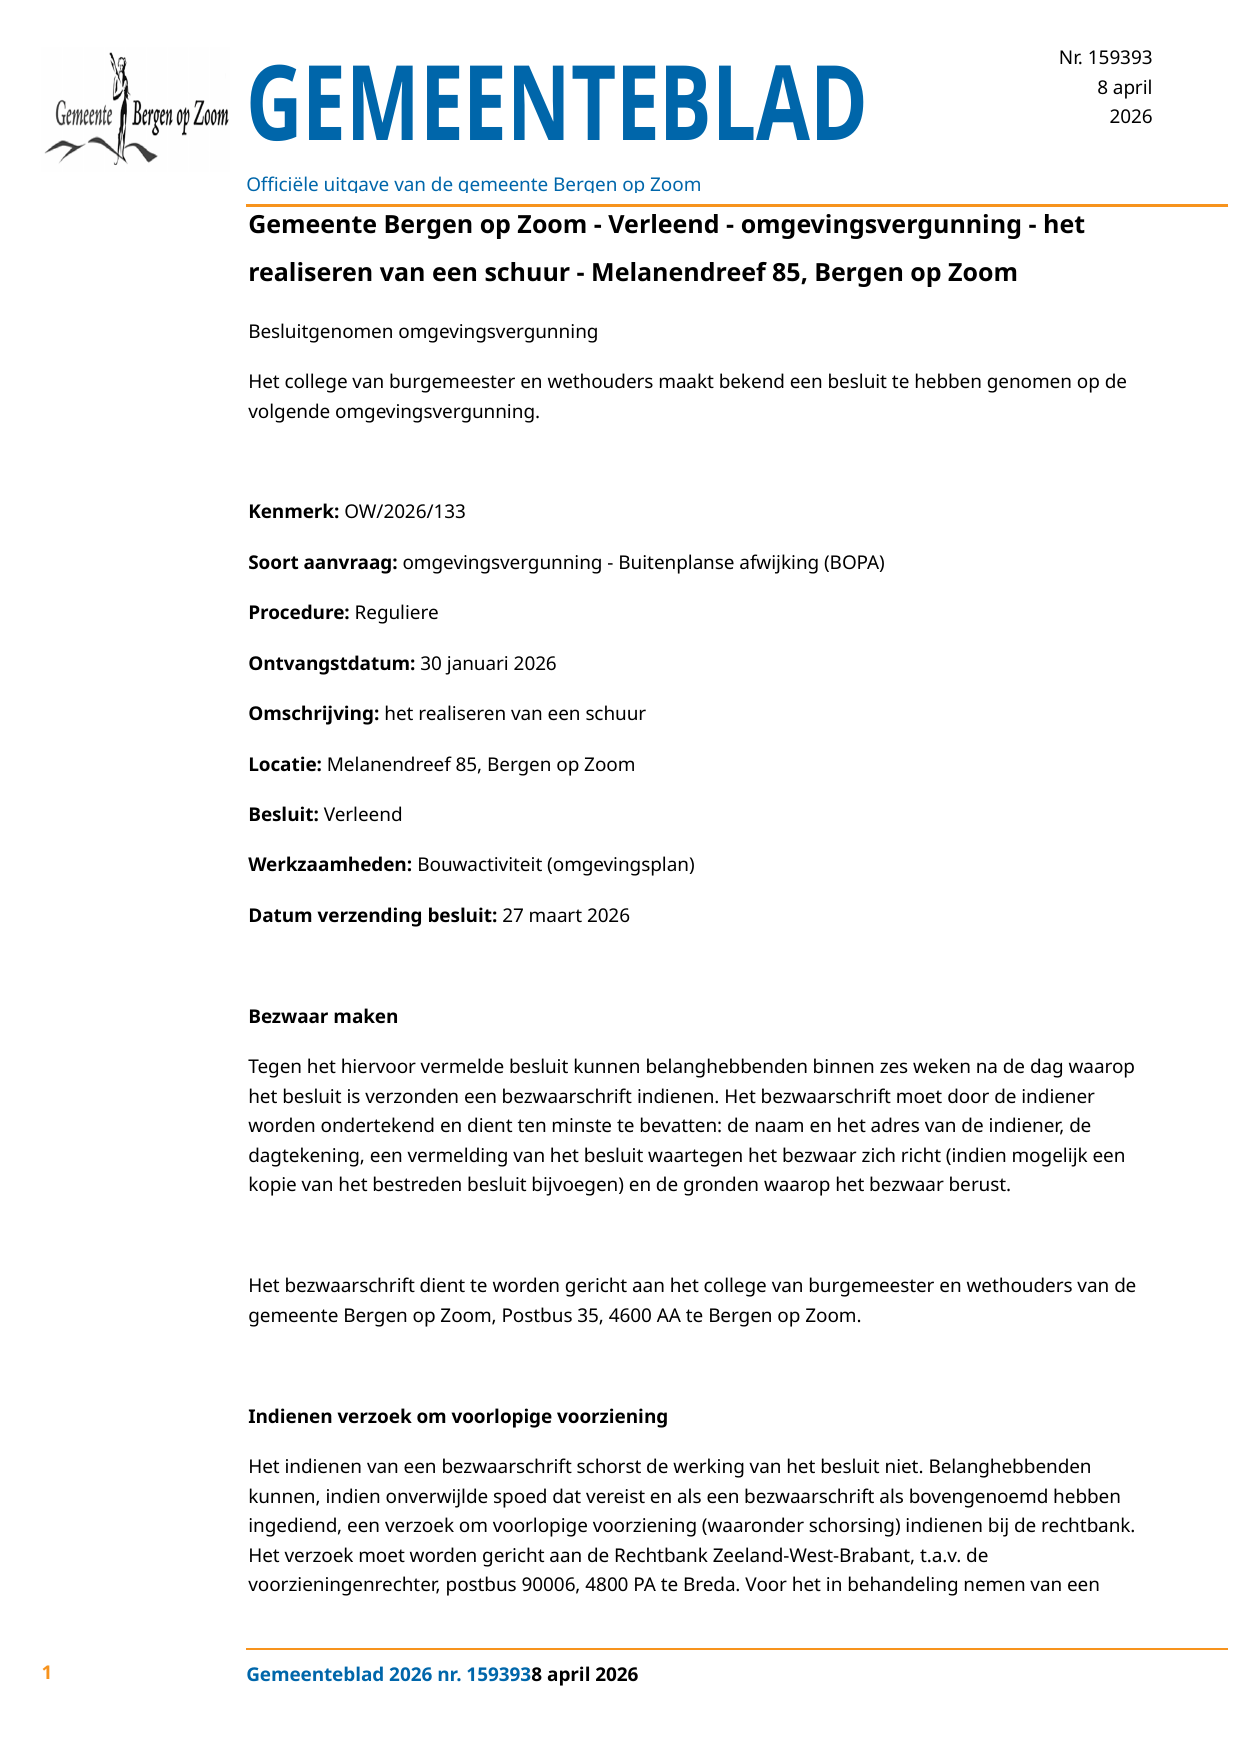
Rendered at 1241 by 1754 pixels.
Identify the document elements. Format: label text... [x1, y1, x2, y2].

text Besluit: Verleend [248, 801, 1152, 827]
text Datum verzending besluit: 27 maart 2026 [248, 902, 1152, 928]
text Het college van burgemeester en wethouders maakt bekend een besluit te hebben genomen op de volgende omgevingsvergunning. [248, 368, 1152, 424]
text Besluitgenomen omgevingsvergunning [248, 318, 1152, 344]
text Gemeente Bergen op Zoom - Verleend - omgevingsvergunning - het realiseren van een schuur - Melanendreef 85, Bergen op Zoom [248, 207, 1152, 288]
text Werkzaamheden: Bouwactiviteit (omgevingsplan) [248, 852, 1152, 877]
text Het indienen van een bezwaarschrift schorst de werking van het besluit niet. Belanghebbenden kunnen, indien onverwijlde spoed dat vereist en als een bezwaarschrift als bovengenoemd hebben ingediend, een verzoek om voorlopige voorziening (waaronder schorsing) indienen bij de rechtbank. Het verzoek moet worden gericht aan de Rechtbank Zeeland-West-Brabant, t.a.v. de voorzieningenrechter, postbus 90006, 4800 PA te Breda. Voor het in behandeling nemen van een [248, 1453, 1152, 1597]
text Omschrijving: het realiseren van een schuur [248, 700, 1152, 726]
text Indienen verzoek om voorlopige voorziening [248, 1403, 1152, 1429]
text Kenmerk: OW/2026/133 [248, 499, 1152, 524]
picture [41, 47, 231, 172]
text Procedure: Reguliere [248, 599, 1152, 625]
text Bezwaar maken [248, 1003, 1152, 1029]
text Soort aanvraag: omgevingsvergunning - Buitenplanse afwijking (BOPA) [248, 549, 1152, 575]
text Locatie: Melanendreef 85, Bergen op Zoom [248, 751, 1152, 777]
text Tegen het hiervoor vermelde besluit kunnen belanghebbenden binnen zes weken na de dag waarop het besluit is verzonden een bezwaarschrift indienen. Het bezwaarschrift moet door de indiener worden ondertekend en dient ten minste te bevatten: de naam en het adres van de indiener, de dagtekening, een vermelding van het besluit waartegen het bezwaar zich richt (indien mogelijk een kopie van het bestreden besluit bijvoegen) en de gronden waarop het bezwaar berust. [248, 1053, 1152, 1197]
text Het bezwaarschrift dient te worden gericht aan het college van burgemeester en wethouders van de gemeente Bergen op Zoom, Postbus 35, 4600 AA te Bergen op Zoom. [248, 1272, 1152, 1328]
text Ontvangstdatum: 30 januari 2026 [248, 650, 1152, 676]
